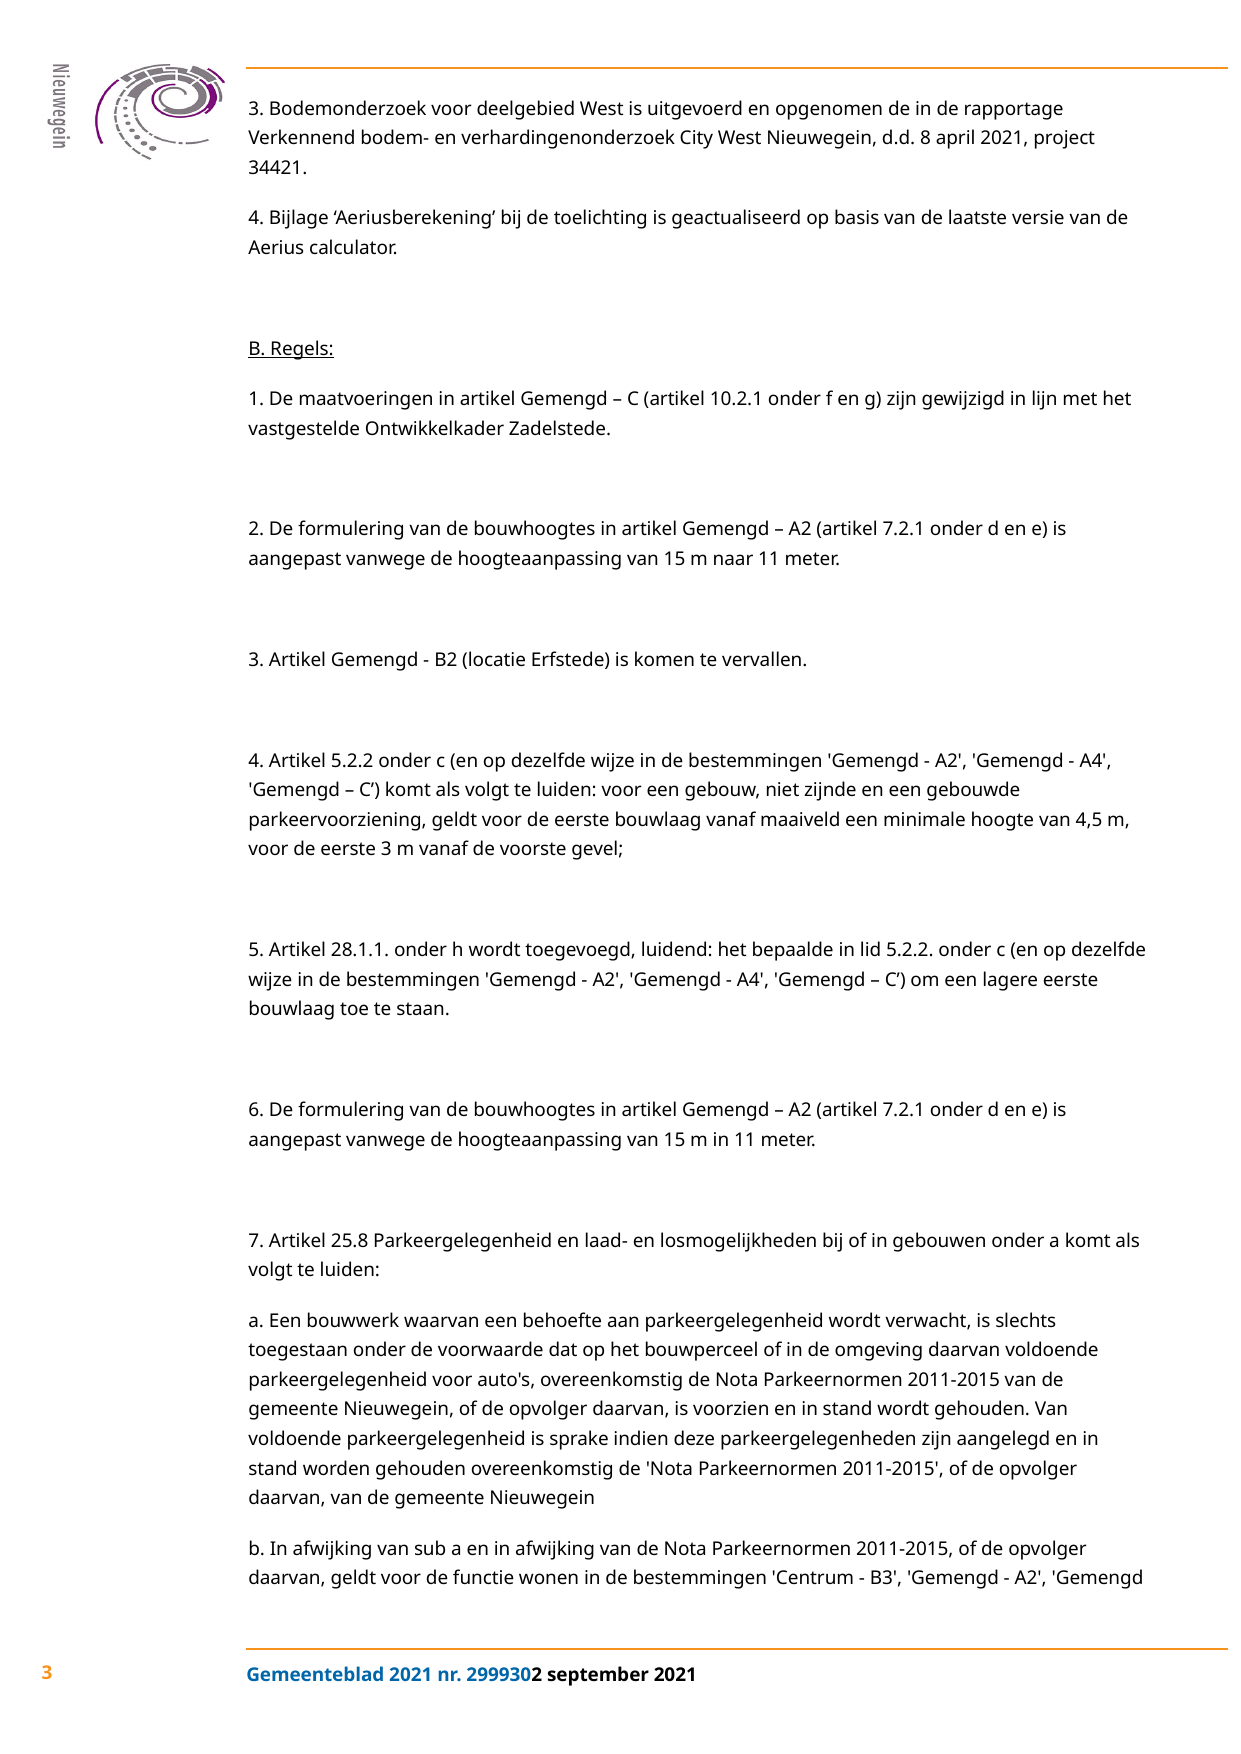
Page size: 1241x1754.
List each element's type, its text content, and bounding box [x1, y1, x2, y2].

text b. In afwijking van sub a en in afwijking van de Nota Parkeernormen 2011-2015, of de opvolger daarvan, geldt voor de functie wonen in de bestemmingen 'Centrum - B3', 'Gemengd - A2', 'Gemengd [248, 1535, 1152, 1590]
text 3. Bodemonderzoek voor deelgebied West is uitgevoerd en opgenomen de in de rapportage Verkennend bodem- en verhardingenonderzoek City West Nieuwegein, d.d. 8 april 2021, project 34421. [248, 95, 1152, 180]
text 5. Artikel 28.1.1. onder h wordt toegevoegd, luidend: het bepaalde in lid 5.2.2. onder c (en op dezelfde wijze in de bestemmingen 'Gemengd - A2', 'Gemengd - A4', 'Gemengd – C’) om een lagere eerste bouwlaag toe te staan. [248, 936, 1152, 1021]
text 1. De maatvoeringen in artikel Gemengd – C (artikel 10.2.1 onder f en g) zijn gewijzigd in lijn met het vastgestelde Ontwikkelkader Zadelstede. [248, 385, 1152, 441]
text 3. Artikel Gemengd - B2 (locatie Erfstede) is komen te vervallen. [248, 646, 1152, 672]
text B. Regels: [248, 335, 1152, 361]
picture [41, 47, 231, 172]
text 4. Artikel 5.2.2 onder c (en op dezelfde wijze in de bestemmingen 'Gemengd - A2', 'Gemengd - A4', 'Gemengd – C’) komt als volgt te luiden: voor een gebouw, niet zijnde en een gebouwde parkeervoorziening, geldt voor de eerste bouwlaag vanaf maaiveld een minimale hoogte van 4,5 m, voor de eerste 3 m vanaf de voorste gevel; [248, 747, 1152, 861]
text 4. Bijlage ‘Aeriusberekening’ bij de toelichting is geactualiseerd op basis van de laatste versie van de Aerius calculator. [248, 204, 1152, 260]
text a. Een bouwwerk waarvan een behoefte aan parkeergelegenheid wordt verwacht, is slechts toegestaan onder de voorwaarde dat op het bouwperceel of in de omgeving daarvan voldoende parkeergelegenheid voor auto's, overeenkomstig de Nota Parkeernormen 2011-2015 van de gemeente Nieuwegein, of de opvolger daarvan, is voorzien en in stand wordt gehouden. Van voldoende parkeergelegenheid is sprake indien deze parkeergelegenheden zijn aangelegd en in stand worden gehouden overeenkomstig de 'Nota Parkeernormen 2011-2015', of de opvolger daarvan, van de gemeente Nieuwegein [248, 1307, 1152, 1510]
text 7. Artikel 25.8 Parkeergelegenheid en laad- en losmogelijkheden bij of in gebouwen onder a komt als volgt te luiden: [248, 1227, 1152, 1282]
text 6. De formulering van de bouwhoogtes in artikel Gemengd – A2 (artikel 7.2.1 onder d en e) is aangepast vanwege de hoogteaanpassing van 15 m in 11 meter. [248, 1096, 1152, 1152]
text 2. De formulering van de bouwhoogtes in artikel Gemengd – A2 (artikel 7.2.1 onder d en e) is aangepast vanwege de hoogteaanpassing van 15 m naar 11 meter. [248, 516, 1152, 571]
